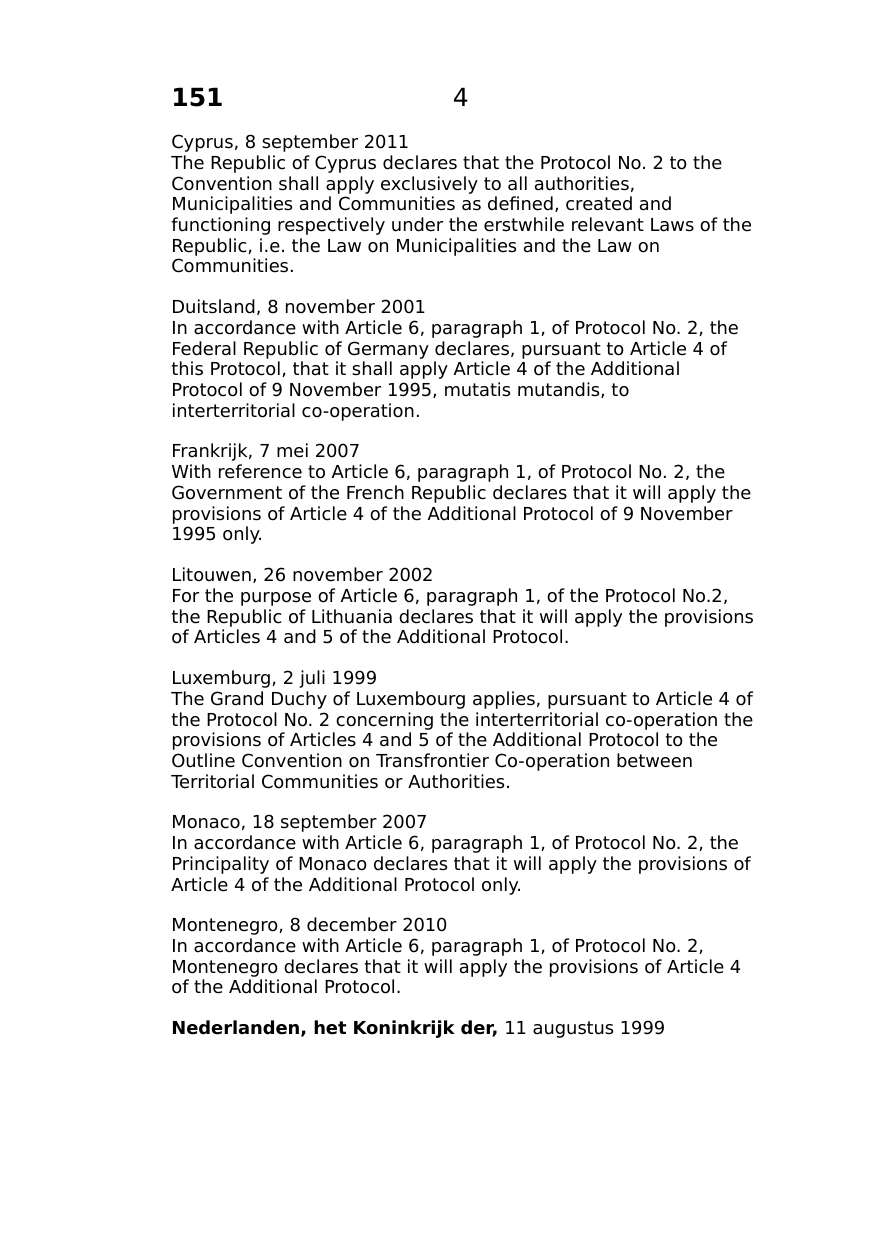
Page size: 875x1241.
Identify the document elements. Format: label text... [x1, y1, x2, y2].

text The Republic of Cyprus declares that the Protocol No. 2 to the Convention shall apply exclusively to all authorities, Municipalities and Communities as defined, created and functioning respectively under the erstwhile relevant Laws of the Republic, i.e. the Law on Municipalities and the Law on Communities. [171, 153, 756, 277]
text Litouwen, 26 november 2002 [171, 565, 756, 586]
text Cyprus, 8 september 2011 [171, 132, 756, 153]
text In accordance with Article 6, paragraph 1, of Protocol No. 2, the Principality of Monaco declares that it will apply the provisions of Article 4 of the Additional Protocol only. [171, 833, 756, 895]
text Frankrijk, 7 mei 2007 [171, 441, 756, 462]
text In accordance with Article 6, paragraph 1, of Protocol No. 2, Montenegro declares that it will apply the provisions of Article 4 of the Additional Protocol. [171, 936, 756, 998]
text Luxemburg, 2 juli 1999 [171, 668, 756, 689]
text Duitsland, 8 november 2001 [171, 297, 756, 318]
text Monaco, 18 september 2007 [171, 812, 756, 833]
text For the purpose of Article 6, paragraph 1, of the Protocol No.2, the Republic of Lithuania declares that it will apply the provisions of Articles 4 and 5 of the Additional Protocol. [171, 586, 756, 648]
text With reference to Article 6, paragraph 1, of Protocol No. 2, the Government of the French Republic declares that it will apply the provisions of Article 4 of the Additional Protocol of 9 November 1995 only. [171, 462, 756, 545]
text Nederlanden, het Koninkrijk der, 11 augustus 1999 [171, 1018, 756, 1039]
text Montenegro, 8 december 2010 [171, 915, 756, 936]
text In accordance with Article 6, paragraph 1, of Protocol No. 2, the Federal Republic of Germany declares, pursuant to Article 4 of this Protocol, that it shall apply Article 4 of the Additional Protocol of 9 November 1995, mutatis mutandis, to interterritorial co-operation. [171, 318, 756, 421]
text The Grand Duchy of Luxembourg applies, pursuant to Article 4 of the Protocol No. 2 concerning the interterritorial co-operation the provisions of Articles 4 and 5 of the Additional Protocol to the Outline Convention on Transfrontier Co-operation between Territorial Communities or Authorities. [171, 689, 756, 792]
